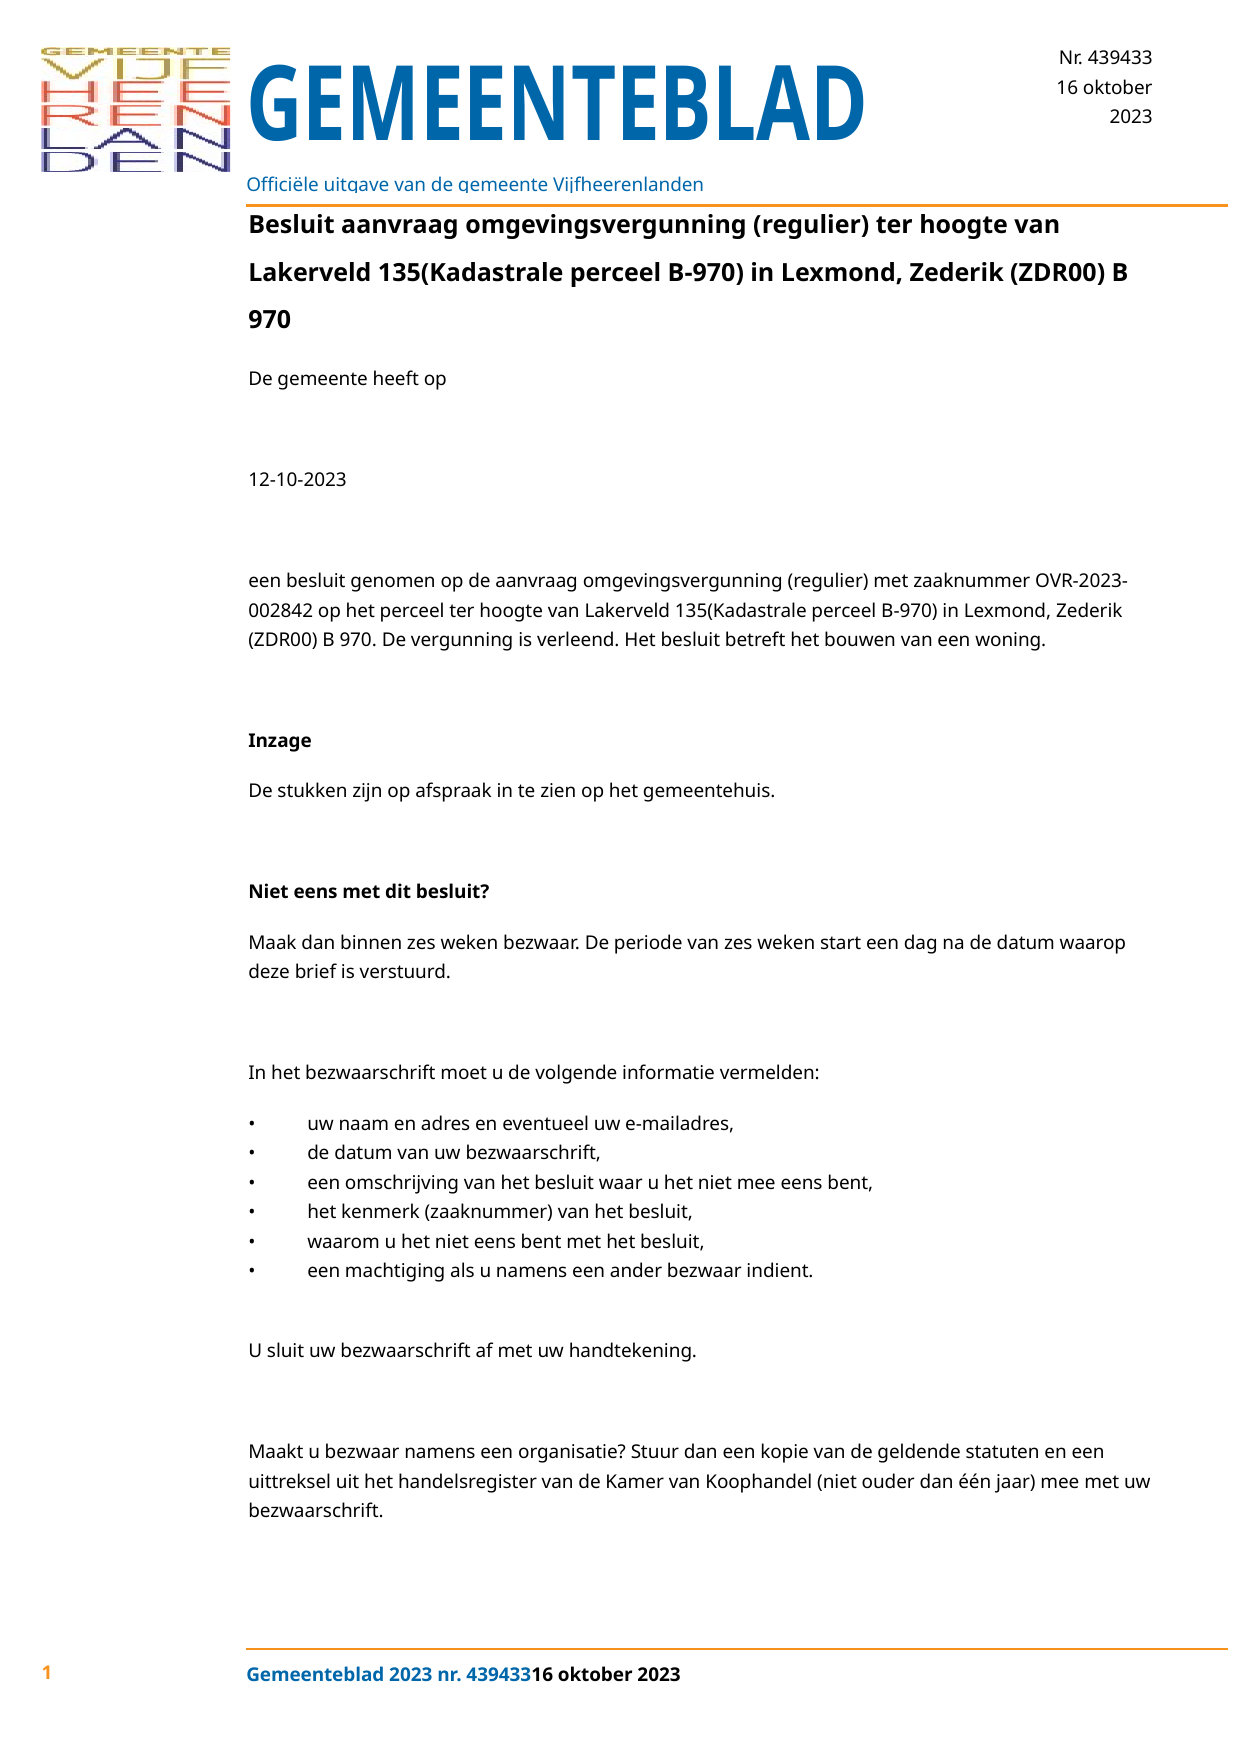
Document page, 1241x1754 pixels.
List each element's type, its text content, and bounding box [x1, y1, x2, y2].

text Inzage [248, 727, 1152, 753]
list een machtiging als u namens een ander bezwaar indient. [248, 1258, 1152, 1283]
list de datum van uw bezwaarschrift, [248, 1139, 1152, 1165]
text U sluit uw bezwaarschrift af met uw handtekening. [248, 1338, 1152, 1363]
list waarom u het niet eens bent met het besluit, [248, 1228, 1152, 1254]
text een besluit genomen op de aanvraag omgevingsvergunning (regulier) met zaaknummer OVR-2023-002842 op het perceel ter hoogte van Lakerveld 135(Kadastrale perceel B-970) in Lexmond, Zederik (ZDR00) B 970. De vergunning is verleend. Het besluit betreft het bouwen van een woning. [248, 567, 1152, 652]
picture [41, 47, 231, 172]
list uw naam en adres en eventueel uw e-mailadres, [248, 1110, 1152, 1135]
text De gemeente heeft op [248, 366, 1152, 391]
list een omschrijving van het besluit waar u het niet mee eens bent, [248, 1169, 1152, 1194]
text Besluit aanvraag omgevingsvergunning (regulier) ter hoogte van Lakerveld 135(Kadastrale perceel B-970) in Lexmond, Zederik (ZDR00) B 970 [248, 207, 1152, 336]
text Maakt u bezwaar namens een organisatie? Stuur dan een kopie van de geldende statuten en een uittreksel uit het handelsregister van de Kamer van Koophandel (niet ouder dan één jaar) mee met uw bezwaarschrift. [248, 1438, 1152, 1523]
text In het bezwaarschrift moet u de volgende informatie vermelden: [248, 1059, 1152, 1085]
text Niet eens met dit besluit? [248, 878, 1152, 904]
list het kenmerk (zaaknummer) van het besluit, [248, 1198, 1152, 1224]
text 12-10-2023 [248, 466, 1152, 492]
text De stukken zijn op afspraak in te zien op het gemeentehuis. [248, 778, 1152, 803]
text Maak dan binnen zes weken bezwaar. De periode van zes weken start een dag na de datum waarop deze brief is verstuurd. [248, 929, 1152, 984]
